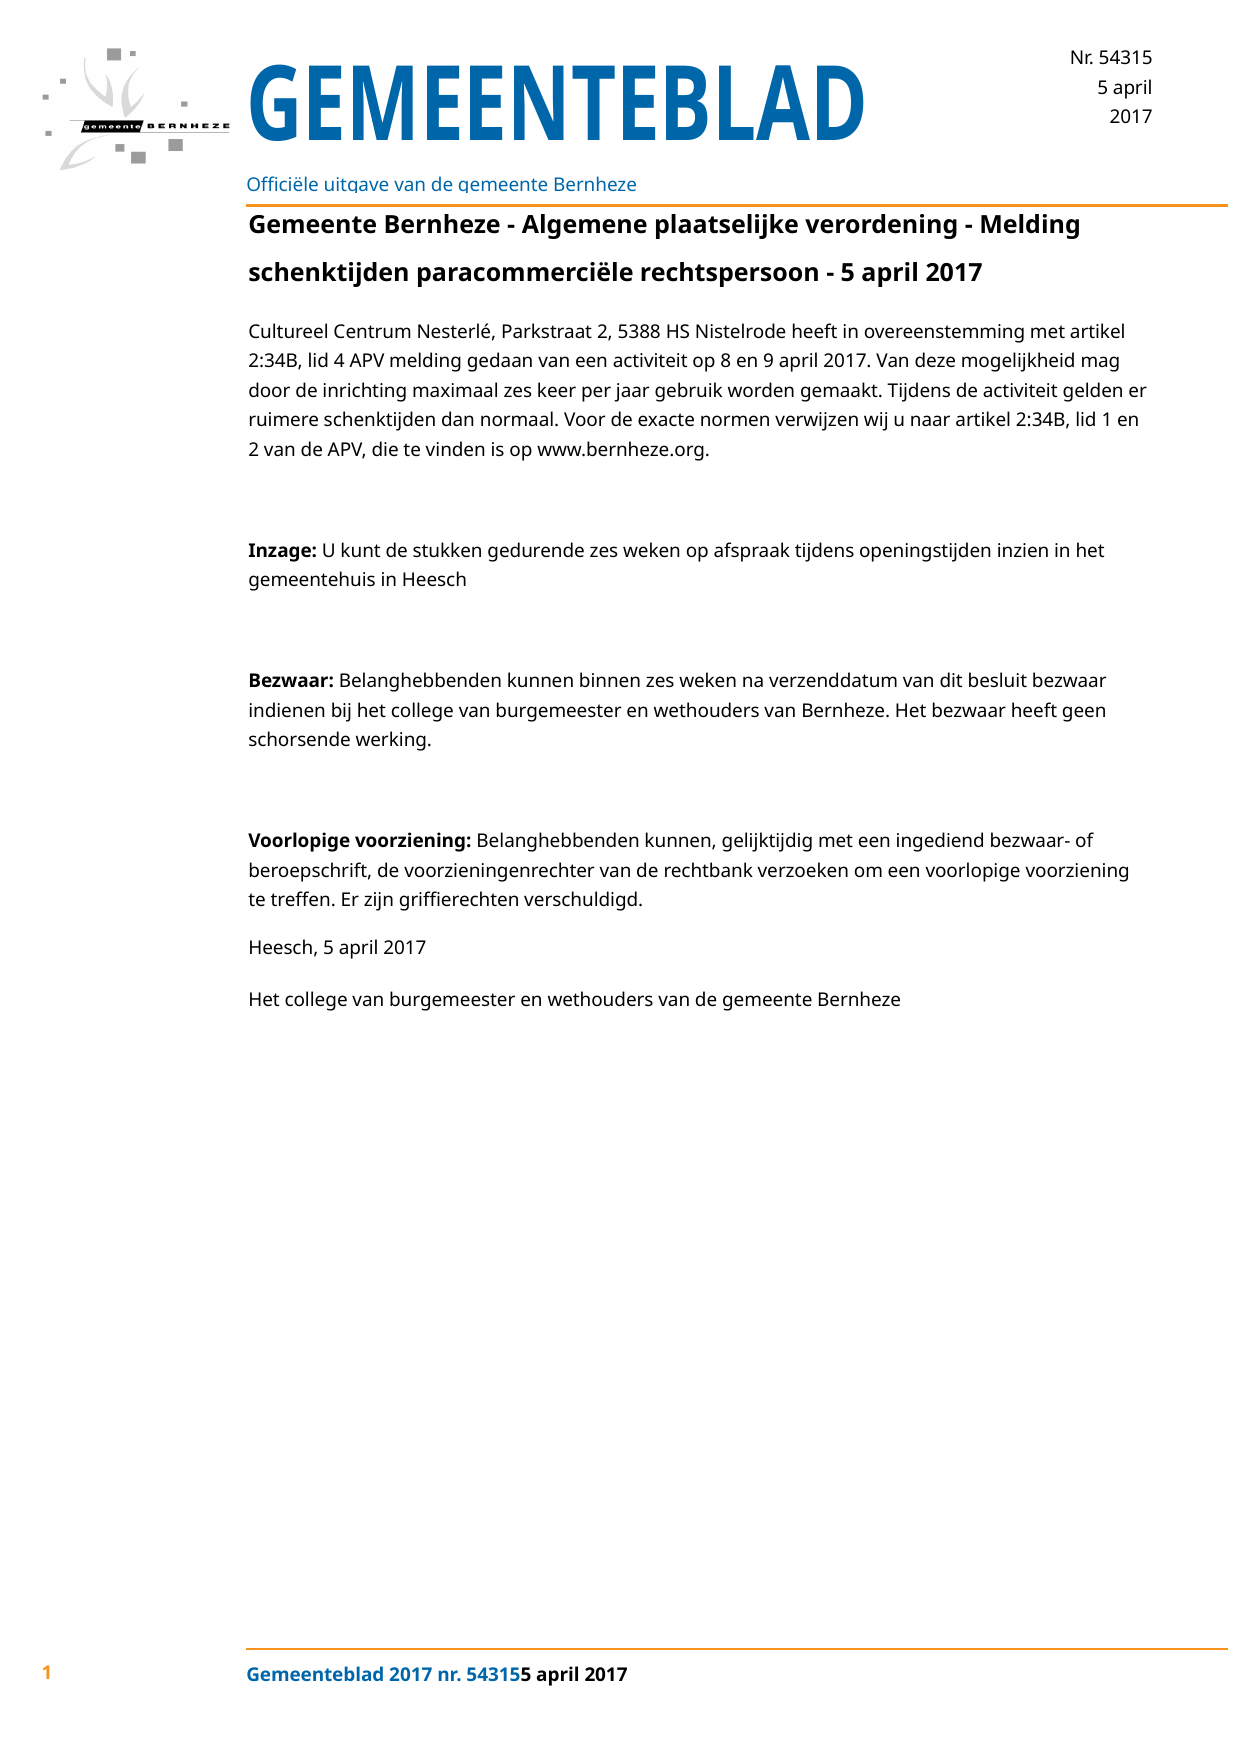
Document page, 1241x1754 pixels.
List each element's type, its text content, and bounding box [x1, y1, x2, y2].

text Het college van burgemeester en wethouders van de gemeente Bernheze [248, 986, 1152, 1012]
text Heesch, 5 april 2017 [248, 934, 1152, 960]
text Voorlopige voorziening: Belanghebbenden kunnen, gelijktijdig met een ingediend bezwaar- of beroepschrift, de voorzieningenrechter van de rechtbank verzoeken om een voorlopige voorziening te treffen. Er zijn griffierechten verschuldigd. [248, 827, 1152, 912]
text Inzage: U kunt de stukken gedurende zes weken op afspraak tijdens openingstijden inzien in het gemeentehuis in Heesch [248, 537, 1152, 592]
text Gemeente Bernheze - Algemene plaatselijke verordening - Melding schenktijden paracommerciële rechtspersoon - 5 april 2017 [248, 207, 1152, 288]
picture [41, 47, 231, 172]
text Cultureel Centrum Nesterlé, Parkstraat 2, 5388 HS Nistelrode heeft in overeenstemming met artikel 2:34B, lid 4 APV melding gedaan van een activiteit op 8 en 9 april 2017. Van deze mogelijkheid mag door de inrichting maximaal zes keer per jaar gebruik worden gemaakt. Tijdens de activiteit gelden er ruimere schenktijden dan normaal. Voor de exacte normen verwijzen wij u naar artikel 2:34B, lid 1 en 2 van de APV, die te vinden is op www.bernheze.org. [248, 318, 1152, 462]
text Bezwaar: Belanghebbenden kunnen binnen zes weken na verzenddatum van dit besluit bezwaar indienen bij het college van burgemeester en wethouders van Bernheze. Het bezwaar heeft geen schorsende werking. [248, 667, 1152, 752]
